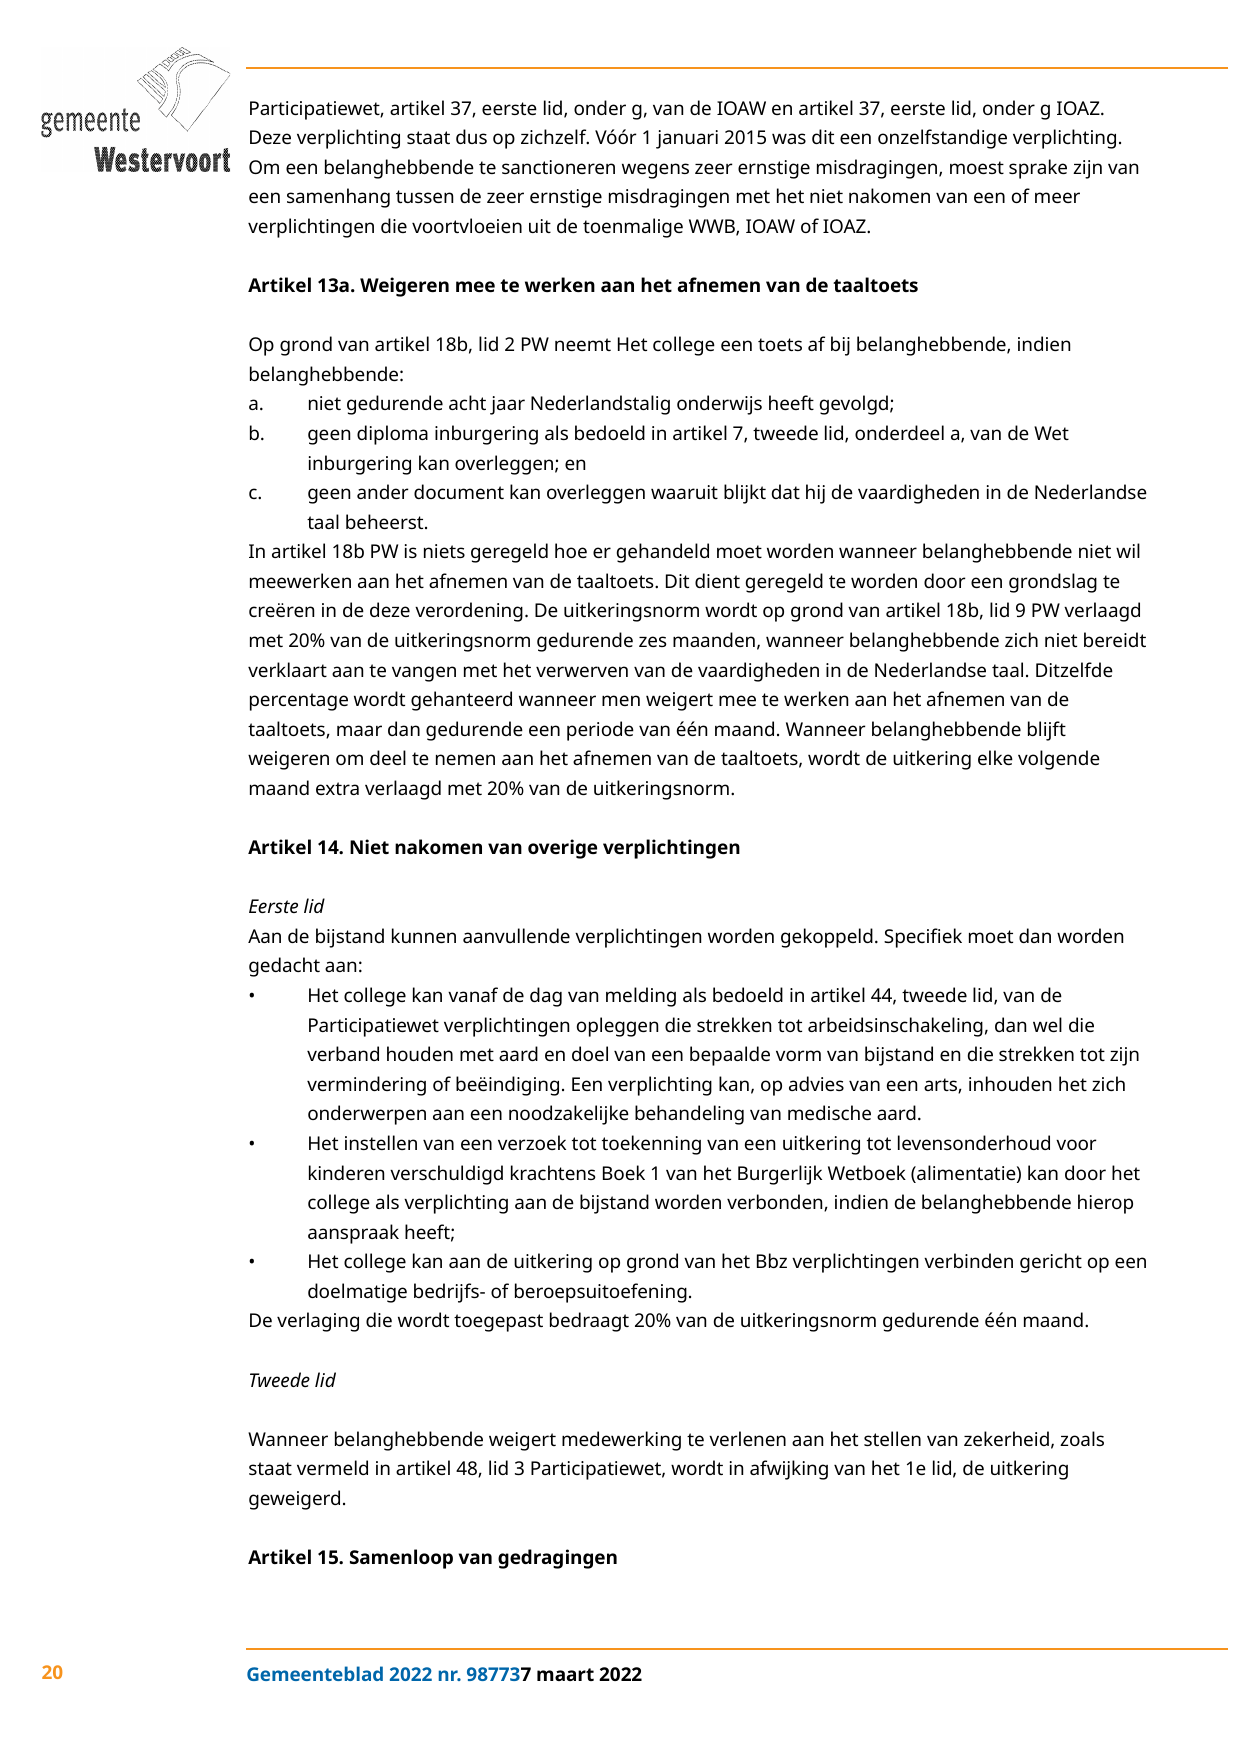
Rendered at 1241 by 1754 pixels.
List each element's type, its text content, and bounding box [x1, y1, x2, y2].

text Op grond van artikel 18b, lid 2 PW neemt Het college een toets af bij belanghebbende, indien belanghebbende: [248, 331, 1152, 387]
text De verlaging die wordt toegepast bedraagt 20% van de uitkeringsnorm gedurende één maand. [248, 1308, 1152, 1333]
text In artikel 18b PW is niets geregeld hoe er gehandeld moet worden wanneer belanghebbende niet wil meewerken aan het afnemen van de taaltoets. Dit dient geregeld te worden door een grondslag te creëren in de deze verordening. De uitkeringsnorm wordt op grond van artikel 18b, lid 9 PW verlaagd met 20% van de uitkeringsnorm gedurende zes maanden, wanneer belanghebbende zich niet bereidt verklaart aan te vangen met het verwerven van de vaardigheden in de Nederlandse taal. Ditzelfde percentage wordt gehanteerd wanneer men weigert mee te werken aan het afnemen van de taaltoets, maar dan gedurende een periode van één maand. Wanneer belanghebbende blijft weigeren om deel te nemen aan het afnemen van de taaltoets, wordt de uitkering elke volgende maand extra verlaagd met 20% van de uitkeringsnorm. [248, 538, 1152, 801]
list geen diploma inburgering als bedoeld in artikel 7, tweede lid, onderdeel a, van de Wet inburgering kan overleggen; en [248, 420, 1152, 476]
text Artikel 14. Niet nakomen van overige verplichtingen [248, 834, 1152, 860]
list Het instellen van een verzoek tot toekenning van een uitkering tot levensonderhoud voor kinderen verschuldigd krachtens Boek 1 van het Burgerlijk Wetboek (alimentatie) kan door het college als verplichting aan de bijstand worden verbonden, indien de belanghebbende hierop aanspraak heeft; [248, 1130, 1152, 1245]
list Het college kan vanaf de dag van melding als bedoeld in artikel 44, tweede lid, van de Participatiewet verplichtingen opleggen die strekken tot arbeidsinschakeling, dan wel die verband houden met aard en doel van een bepaalde vorm van bijstand en die strekken tot zijn vermindering of beëindiging. Een verplichting kan, op advies van een arts, inhouden het zich onderwerpen aan een noodzakelijke behandeling van medische aard. [248, 982, 1152, 1126]
text Artikel 15. Samenloop van gedragingen [248, 1544, 1152, 1570]
text Artikel 13a. Weigeren mee te werken aan het afnemen van de taaltoets [248, 272, 1152, 298]
list Het college kan aan de uitkering op grond van het Bbz verplichtingen verbinden gericht op een doelmatige bedrijfs- of beroepsuitoefening. [248, 1248, 1152, 1304]
picture [41, 47, 231, 172]
list niet gedurende acht jaar Nederlandstalig onderwijs heeft gevolgd; [248, 391, 1152, 416]
list geen ander document kan overleggen waaruit blijkt dat hij de vaardigheden in de Nederlandse taal beheerst. [248, 479, 1152, 535]
text Eerste lid [248, 893, 1152, 919]
text Participatiewet, artikel 37, eerste lid, onder g, van de IOAW en artikel 37, eerste lid, onder g IOAZ. Deze verplichting staat dus op zichzelf. Vóór 1 januari 2015 was dit een onzelfstandige verplichting. Om een belanghebbende te sanctioneren wegens zeer ernstige misdragingen, moest sprake zijn van een samenhang tussen de zeer ernstige misdragingen met het niet nakomen van een of meer verplichtingen die voortvloeien uit de toenmalige WWB, IOAW of IOAZ. [248, 95, 1152, 239]
text Tweede lid [248, 1367, 1152, 1393]
text Aan de bijstand kunnen aanvullende verplichtingen worden gekoppeld. Specifiek moet dan worden gedacht aan: [248, 923, 1152, 978]
text Wanneer belanghebbende weigert medewerking te verlenen aan het stellen van zekerheid, zoals staat vermeld in artikel 48, lid 3 Participatiewet, wordt in afwijking van het 1e lid, de uitkering geweigerd. [248, 1426, 1152, 1511]
